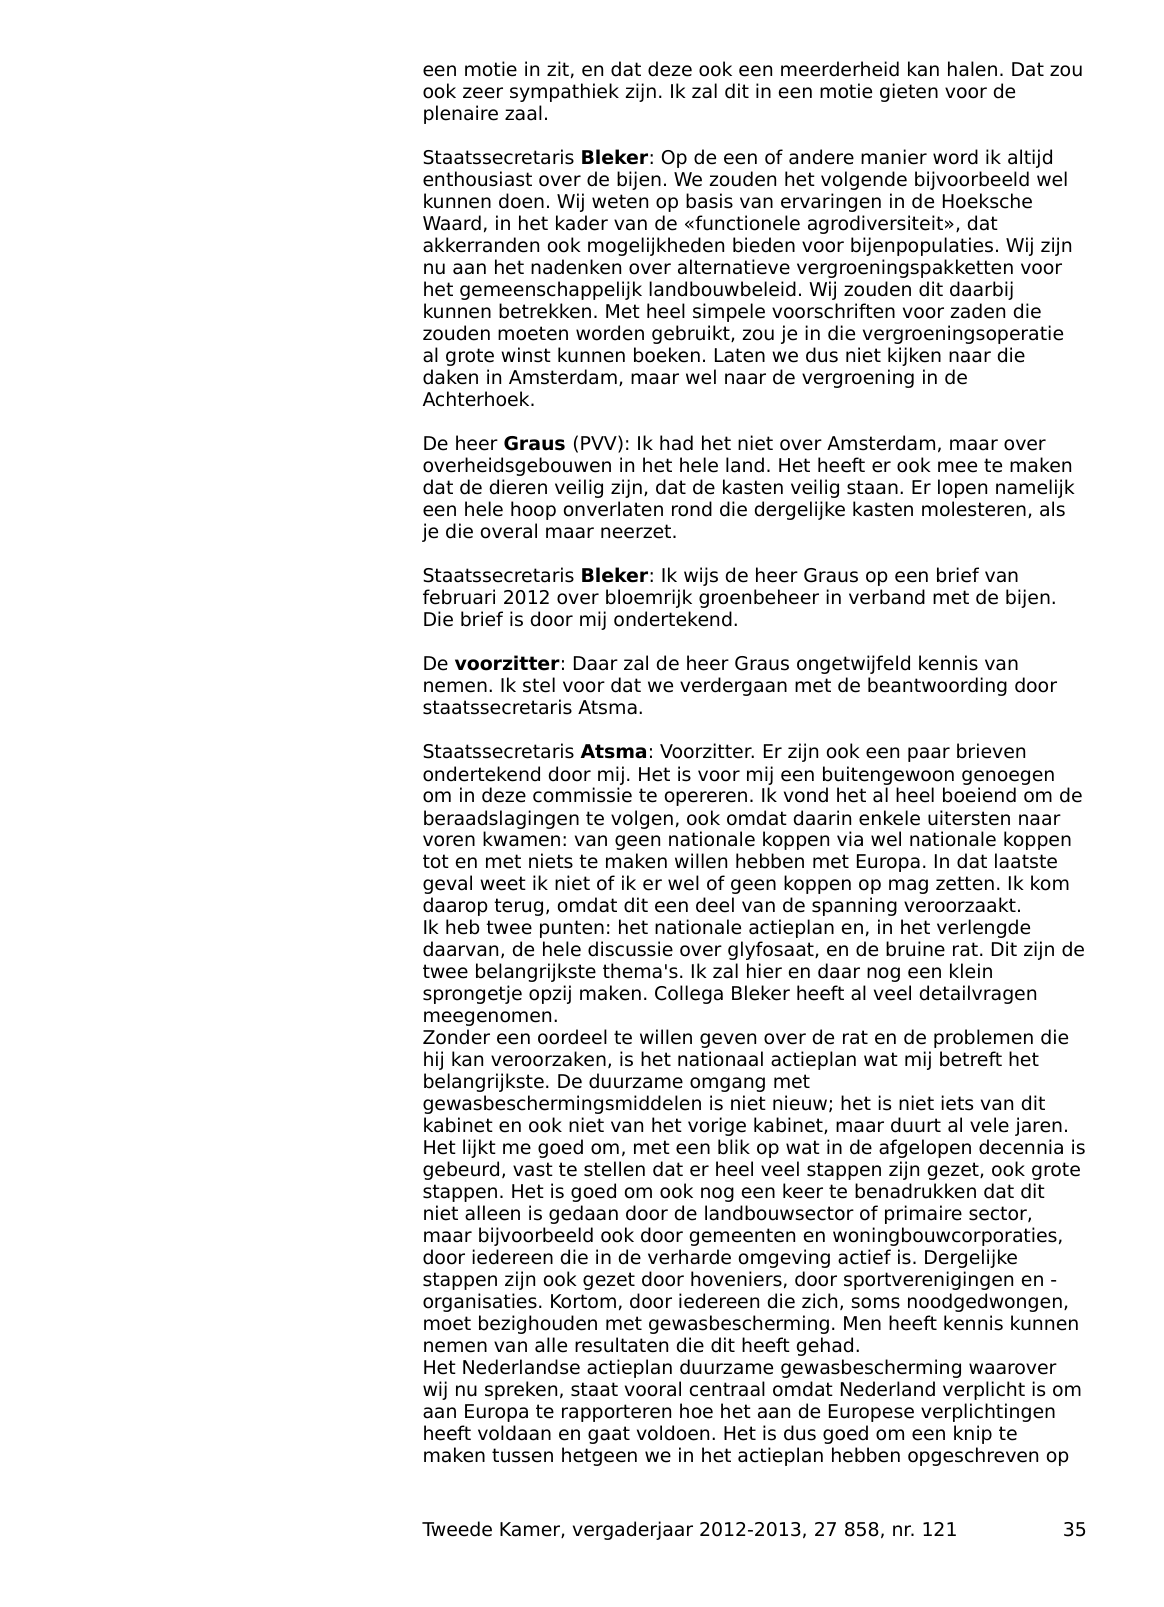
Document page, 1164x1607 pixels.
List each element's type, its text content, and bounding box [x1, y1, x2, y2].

text Ik heb twee punten: het nationale actieplan en, in het verlengde daarvan, de hele discussie over glyfosaat, en de bruine rat. Dit zijn de twee belangrijkste thema's. Ik zal hier en daar nog een klein sprongetje opzij maken. Collega Bleker heeft al veel detailvragen meegenomen. [422, 917, 1087, 1027]
text De voorzitter: Daar zal de heer Graus ongetwijfeld kennis van nemen. Ik stel voor dat we verdergaan met de beantwoording door staatssecretaris Atsma. [422, 653, 1087, 719]
text een motie in zit, en dat deze ook een meerderheid kan halen. Dat zou ook zeer sympathiek zijn. Ik zal dit in een motie gieten voor de plenaire zaal. [422, 59, 1087, 125]
text Zonder een oordeel te willen geven over de rat en de problemen die hij kan veroorzaken, is het nationaal actieplan wat mij betreft het belangrijkste. De duurzame omgang met gewasbeschermingsmiddelen is niet nieuw; het is niet iets van dit kabinet en ook niet van het vorige kabinet, maar duurt al vele jaren. Het lijkt me goed om, met een blik op wat in de afgelopen decennia is gebeurd, vast te stellen dat er heel veel stappen zijn gezet, ook grote stappen. Het is goed om ook nog een keer te benadrukken dat dit niet alleen is gedaan door de landbouwsector of primaire sector, maar bijvoorbeeld ook door gemeenten en woningbouwcorporaties, door iedereen die in de verharde omgeving actief is. Dergelijke stappen zijn ook gezet door hoveniers, door sportverenigingen en -organisaties. Kortom, door iedereen die zich, soms noodgedwongen, moet bezighouden met gewasbescherming. Men heeft kennis kunnen nemen van alle resultaten die dit heeft gehad. [422, 1027, 1087, 1357]
text De heer Graus (PVV): Ik had het niet over Amsterdam, maar over overheidsgebouwen in het hele land. Het heeft er ook mee te maken dat de dieren veilig zijn, dat de kasten veilig staan. Er lopen namelijk een hele hoop onverlaten rond die dergelijke kasten molesteren, als je die overal maar neerzet. [422, 433, 1087, 543]
text Het Nederlandse actieplan duurzame gewasbescherming waarover wij nu spreken, staat vooral centraal omdat Nederland verplicht is om aan Europa te rapporteren hoe het aan de Europese verplichtingen heeft voldaan en gaat voldoen. Het is dus goed om een knip te maken tussen hetgeen we in het actieplan hebben opgeschreven op [422, 1357, 1087, 1467]
text Staatssecretaris Bleker: Ik wijs de heer Graus op een brief van februari 2012 over bloemrijk groenbeheer in verband met de bijen. Die brief is door mij ondertekend. [422, 565, 1087, 631]
text Staatssecretaris Bleker: Op de een of andere manier word ik altijd enthousiast over de bijen. We zouden het volgende bijvoorbeeld wel kunnen doen. Wij weten op basis van ervaringen in de Hoeksche Waard, in het kader van de «functionele agrodiversiteit», dat akkerranden ook mogelijkheden bieden voor bijenpopulaties. Wij zijn nu aan het nadenken over alternatieve vergroeningspakketten voor het gemeenschappelijk landbouwbeleid. Wij zouden dit daarbij kunnen betrekken. Met heel simpele voorschriften voor zaden die zouden moeten worden gebruikt, zou je in die vergroeningsoperatie al grote winst kunnen boeken. Laten we dus niet kijken naar die daken in Amsterdam, maar wel naar de vergroening in de Achterhoek. [422, 147, 1087, 411]
text Staatssecretaris Atsma: Voorzitter. Er zijn ook een paar brieven ondertekend door mij. Het is voor mij een buitengewoon genoegen om in deze commissie te opereren. Ik vond het al heel boeiend om de beraadslagingen te volgen, ook omdat daarin enkele uitersten naar voren kwamen: van geen nationale koppen via wel nationale koppen tot en met niets te maken willen hebben met Europa. In dat laatste geval weet ik niet of ik er wel of geen koppen op mag zetten. Ik kom daarop terug, omdat dit een deel van de spanning veroorzaakt. [422, 741, 1087, 917]
